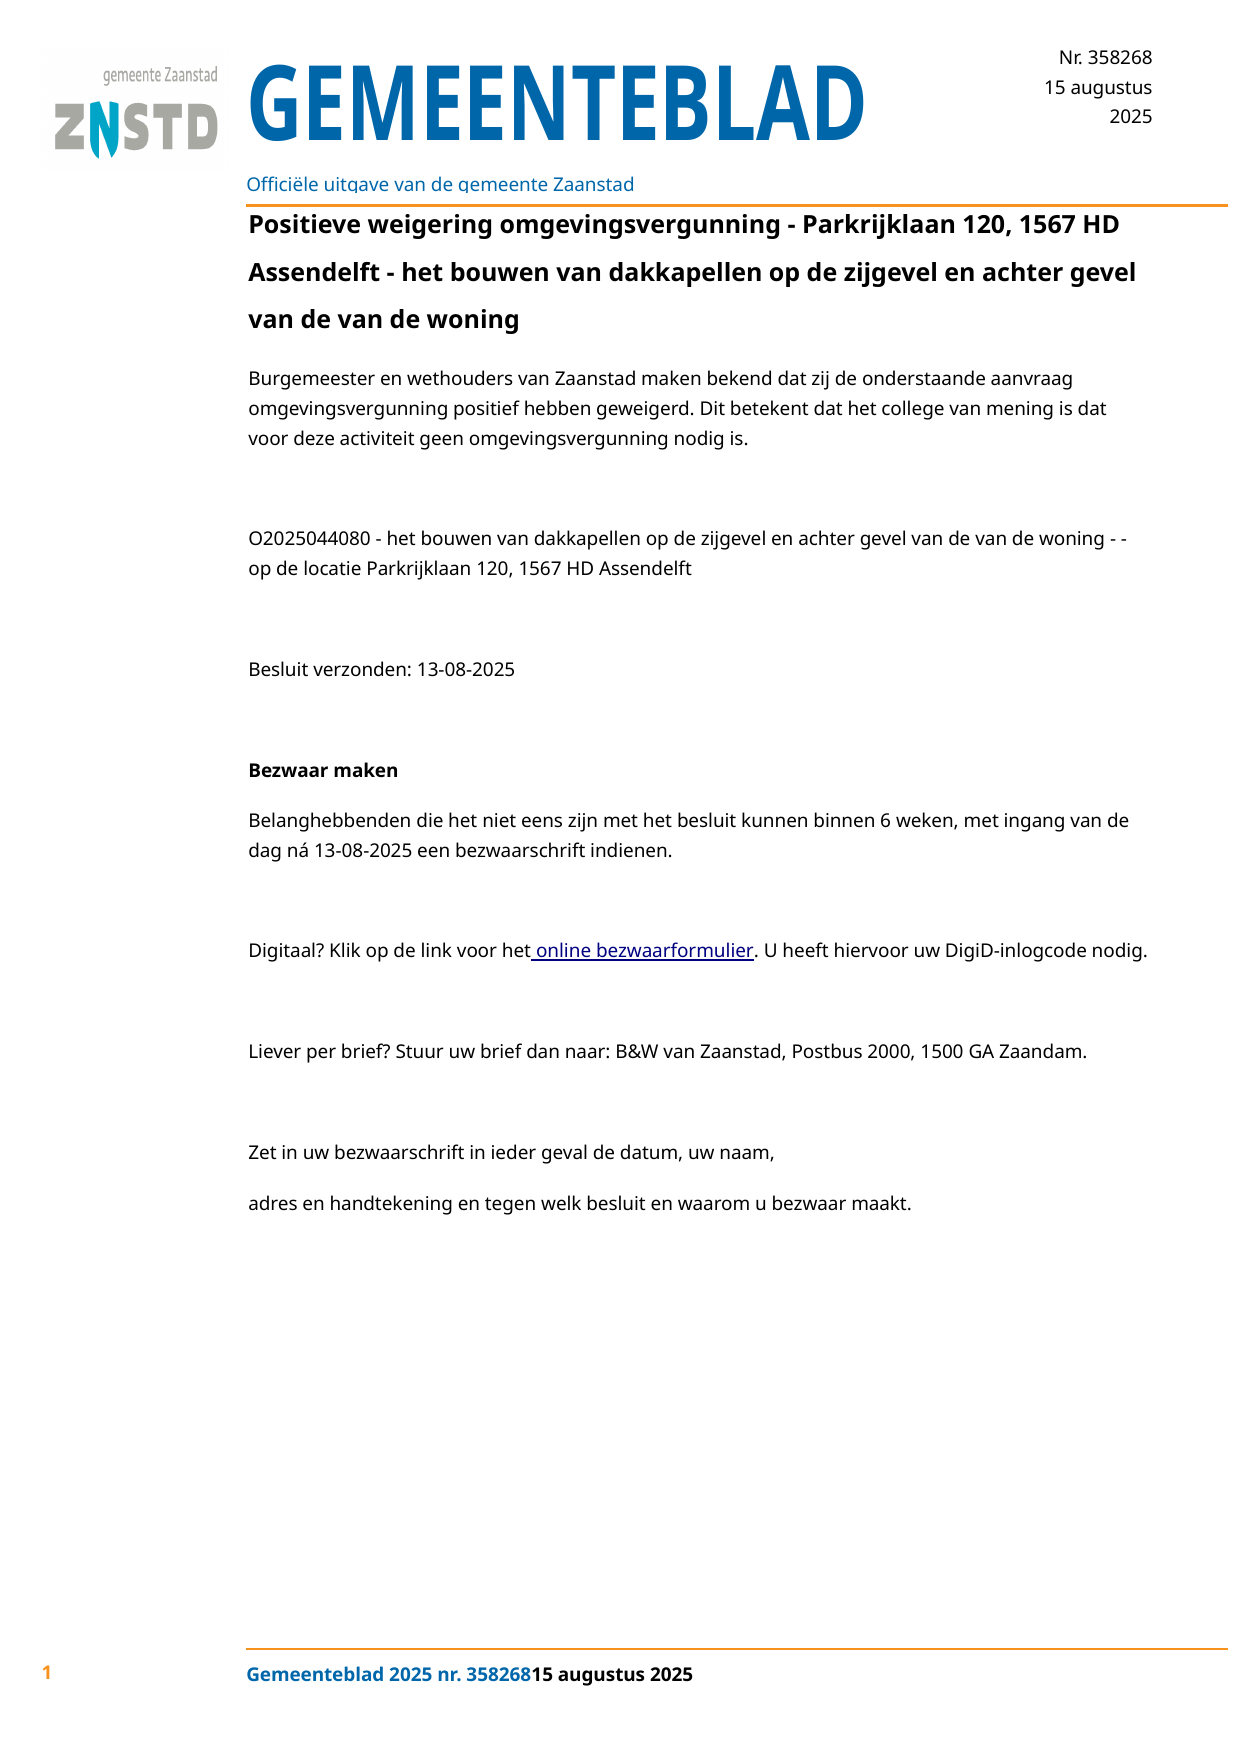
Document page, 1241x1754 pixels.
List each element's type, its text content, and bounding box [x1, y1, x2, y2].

picture [41, 47, 231, 172]
text adres en handtekening en tegen welk besluit en waarom u bezwaar maakt. [248, 1190, 1152, 1215]
text Zet in uw bezwaarschrift in ieder geval de datum, uw naam, [248, 1139, 1152, 1165]
text Burgemeester en wethouders van Zaanstad maken bekend dat zij de onderstaande aanvraag omgevingsvergunning positief hebben geweigerd. Dit betekent dat het college van mening is dat voor deze activiteit geen omgevingsvergunning nodig is. [248, 366, 1152, 450]
text Liever per brief? Stuur uw brief dan naar: B&W van Zaanstad, Postbus 2000, 1500 GA Zaandam. [248, 1038, 1152, 1064]
text Besluit verzonden: 13-08-2025 [248, 656, 1152, 682]
text O2025044080 - het bouwen van dakkapellen op de zijgevel en achter gevel van de van de woning - - op de locatie Parkrijklaan 120, 1567 HD Assendelft [248, 526, 1152, 581]
text Digitaal? Klik op de link voor het online bezwaarformulier. U heeft hiervoor uw DigiD-inlogcode nodig. [248, 938, 1152, 963]
text Bezwaar maken [248, 757, 1152, 782]
text Belanghebbenden die het niet eens zijn met het besluit kunnen binnen 6 weken, met ingang van de dag ná 13-08-2025 een bezwaarschrift indienen. [248, 807, 1152, 862]
text Positieve weigering omgevingsvergunning - Parkrijklaan 120, 1567 HD Assendelft - het bouwen van dakkapellen op de zijgevel en achter gevel van de van de woning [248, 207, 1152, 336]
